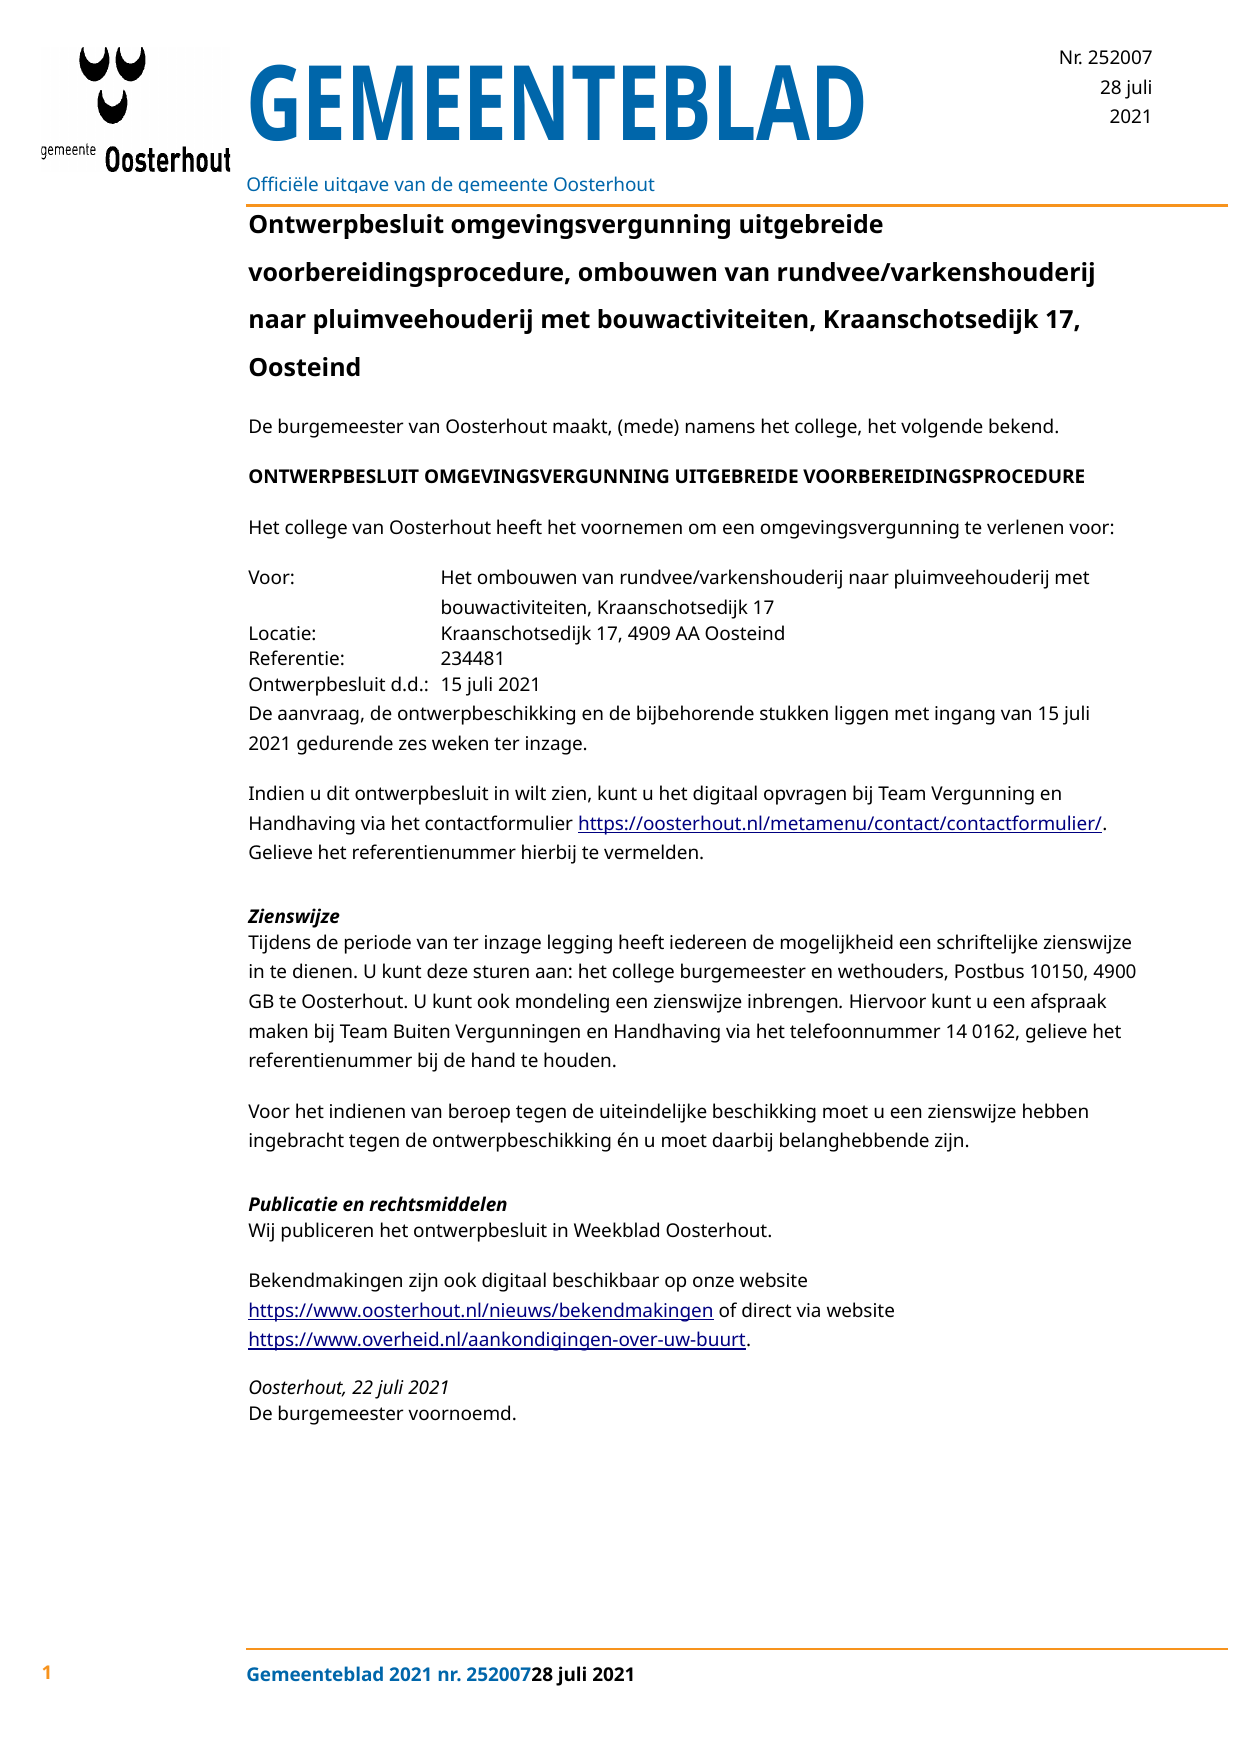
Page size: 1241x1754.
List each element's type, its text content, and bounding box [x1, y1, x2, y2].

table_cell 234481 [440, 646, 1152, 671]
text Het college van Oosterhout heeft het voornemen om een omgevingsvergunning te verlenen voor: [248, 514, 1152, 540]
text Tijdens de periode van ter inzage legging heeft iedereen de mogelijkheid een schriftelijke zienswijze in te dienen. U kunt deze sturen aan: het college burgemeester en wethouders, Postbus 10150, 4900 GB te Oosterhout. U kunt ook mondeling een zienswijze inbrengen. Hiervoor kunt u een afspraak maken bij Team Buiten Vergunningen en Handhaving via het telefoonnummer 14 0162, gelieve het referentienummer bij de hand te houden. [248, 929, 1152, 1073]
picture [41, 47, 231, 172]
table_cell Ontwerpbesluit d.d.: [248, 671, 440, 697]
text Ontwerpbesluit omgevingsvergunning uitgebreide voorbereidingsprocedure, ombouwen van rundvee/varkenshouderij naar pluimveehouderij met bouwactiviteiten, Kraanschotsedijk 17, Oosteind [248, 207, 1152, 384]
text Publicatie en rechtsmiddelen [248, 1191, 1152, 1217]
text Zienswijze [248, 903, 1152, 929]
text Indien u dit ontwerpbesluit in wilt zien, kunt u het digitaal opvragen bij Team Vergunning en Handhaving via het contactformulier https://oosterhout.nl/metamenu/contact/contactformulier/. Gelieve het referentienummer hierbij te vermelden. [248, 780, 1152, 865]
table_cell Locatie: [248, 620, 440, 646]
text Bekendmakingen zijn ook digitaal beschikbaar op onze website https://www.oosterhout.nl/nieuws/bekendmakingen of direct via website https://www.overheid.nl/aankondigingen-over-uw-buurt. [248, 1267, 1152, 1352]
table_header Het ombouwen van rundvee/varkenshouderij naar pluimveehouderij met bouwactiviteiten, Kraanschotsedijk 17 [440, 565, 1152, 620]
table_cell Referentie: [248, 646, 440, 671]
table_header Voor: [248, 565, 440, 620]
table_cell 15 juli 2021 [440, 671, 1152, 697]
text Oosterhout, 22 juli 2021 [248, 1374, 1152, 1400]
text De aanvraag, de ontwerpbeschikking en de bijbehorende stukken liggen met ingang van 15 juli 2021 gedurende zes weken ter inzage. [248, 700, 1152, 756]
table_cell Kraanschotsedijk 17, 4909 AA Oosteind [440, 620, 1152, 646]
text Voor het indienen van beroep tegen de uiteindelijke beschikking moet u een zienswijze hebben ingebracht tegen de ontwerpbeschikking én u moet daarbij belanghebbende zijn. [248, 1098, 1152, 1153]
text De burgemeester van Oosterhout maakt, (mede) namens het college, het volgende bekend. [248, 413, 1152, 439]
text De burgemeester voornoemd. [248, 1400, 1152, 1426]
text Wij publiceren het ontwerpbesluit in Weekblad Oosterhout. [248, 1217, 1152, 1243]
text ONTWERPBESLUIT OMGEVINGSVERGUNNING UITGEBREIDE VOORBEREIDINGSPROCEDURE [248, 463, 1152, 489]
